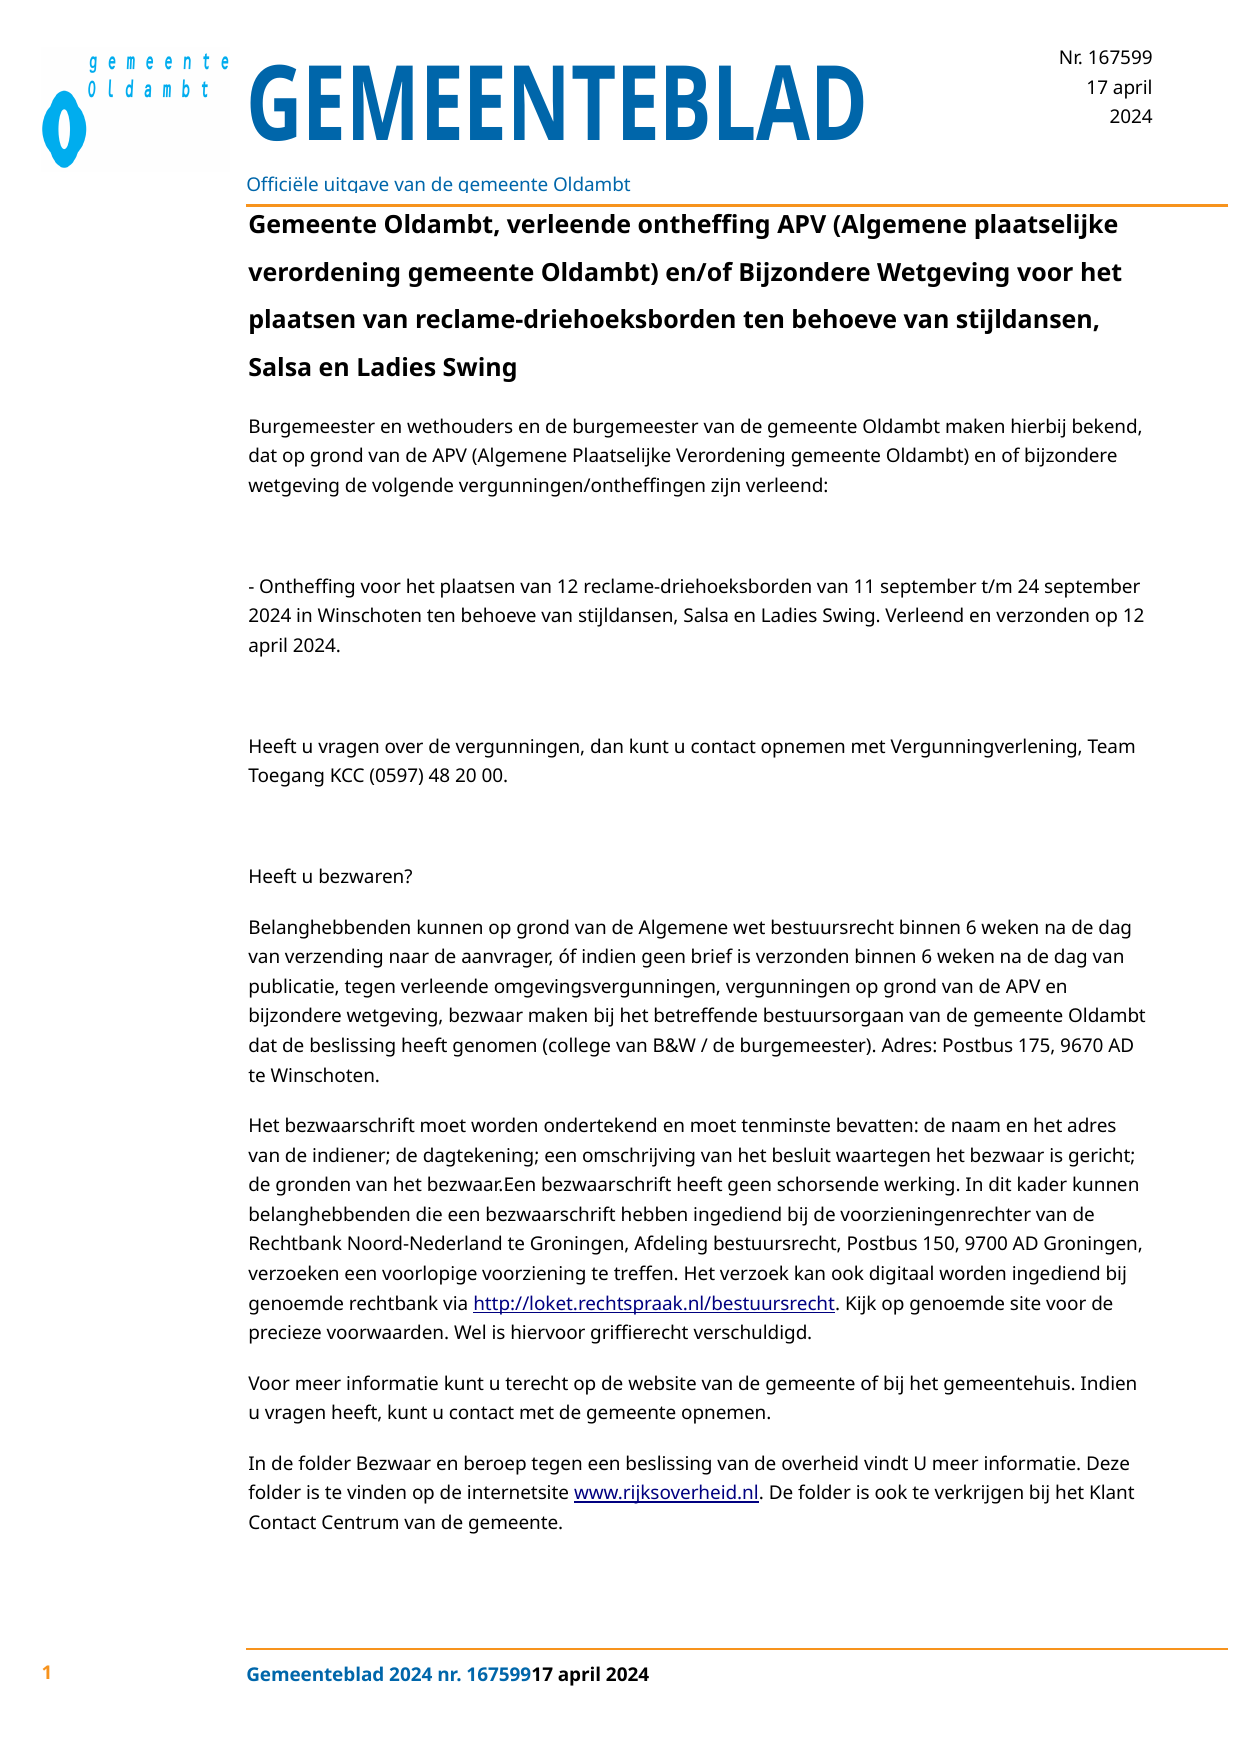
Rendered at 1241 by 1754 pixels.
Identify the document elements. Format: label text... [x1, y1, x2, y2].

text - Ontheffing voor het plaatsen van 12 reclame-driehoeksborden van 11 september t/m 24 september 2024 in Winschoten ten behoeve van stijldansen, Salsa en Ladies Swing. Verleend en verzonden op 12 april 2024. [248, 573, 1152, 658]
picture [41, 47, 231, 172]
text Gemeente Oldambt, verleende ontheffing APV (Algemene plaatselijke verordening gemeente Oldambt) en/of Bijzondere Wetgeving voor het plaatsen van reclame-driehoeksborden ten behoeve van stijldansen, Salsa en Ladies Swing [248, 207, 1152, 384]
text Heeft u bezwaren? [248, 863, 1152, 889]
text In de folder Bezwaar en beroep tegen een beslissing van de overheid vindt U meer informatie. Deze folder is te vinden op de internetsite www.rijksoverheid.nl. De folder is ook te verkrijgen bij het Klant Contact Centrum van de gemeente. [248, 1450, 1152, 1535]
text Burgemeester en wethouders en de burgemeester van de gemeente Oldambt maken hierbij bekend, dat op grond van de APV (Algemene Plaatselijke Verordening gemeente Oldambt) en of bijzondere wetgeving de volgende vergunningen/ontheffingen zijn verleend: [248, 413, 1152, 498]
text Belanghebbenden kunnen op grond van de Algemene wet bestuursrecht binnen 6 weken na de dag van verzending naar de aanvrager, óf indien geen brief is verzonden binnen 6 weken na de dag van publicatie, tegen verleende omgevingsvergunningen, vergunningen op grond van de APV en bijzondere wetgeving, bezwaar maken bij het betreffende bestuursorgaan van de gemeente Oldambt dat de beslissing heeft genomen (college van B&W / de burgemeester). Adres: Postbus 175, 9670 AD te Winschoten. [248, 914, 1152, 1088]
text Het bezwaarschrift moet worden ondertekend en moet tenminste bevatten: de naam en het adres van de indiener; de dagtekening; een omschrijving van het besluit waartegen het bezwaar is gericht; de gronden van het bezwaar.Een bezwaarschrift heeft geen schorsende werking. In dit kader kunnen belanghebbenden die een bezwaarschrift hebben ingediend bij de voorzieningenrechter van de Rechtbank Noord-Nederland te Groningen, Afdeling bestuursrecht, Postbus 150, 9700 AD Groningen, verzoeken een voorlopige voorziening te treffen. Het verzoek kan ook digitaal worden ingediend bij genoemde rechtbank via http://loket.rechtspraak.nl/bestuursrecht. Kijk op genoemde site voor de precieze voorwaarden. Wel is hiervoor griffierecht verschuldigd. [248, 1112, 1152, 1345]
text Heeft u vragen over de vergunningen, dan kunt u contact opnemen met Vergunningverlening, Team Toegang KCC (0597) 48 20 00. [248, 733, 1152, 788]
text Voor meer informatie kunt u terecht op de website van de gemeente of bij het gemeentehuis. Indien u vragen heeft, kunt u contact met de gemeente opnemen. [248, 1370, 1152, 1425]
